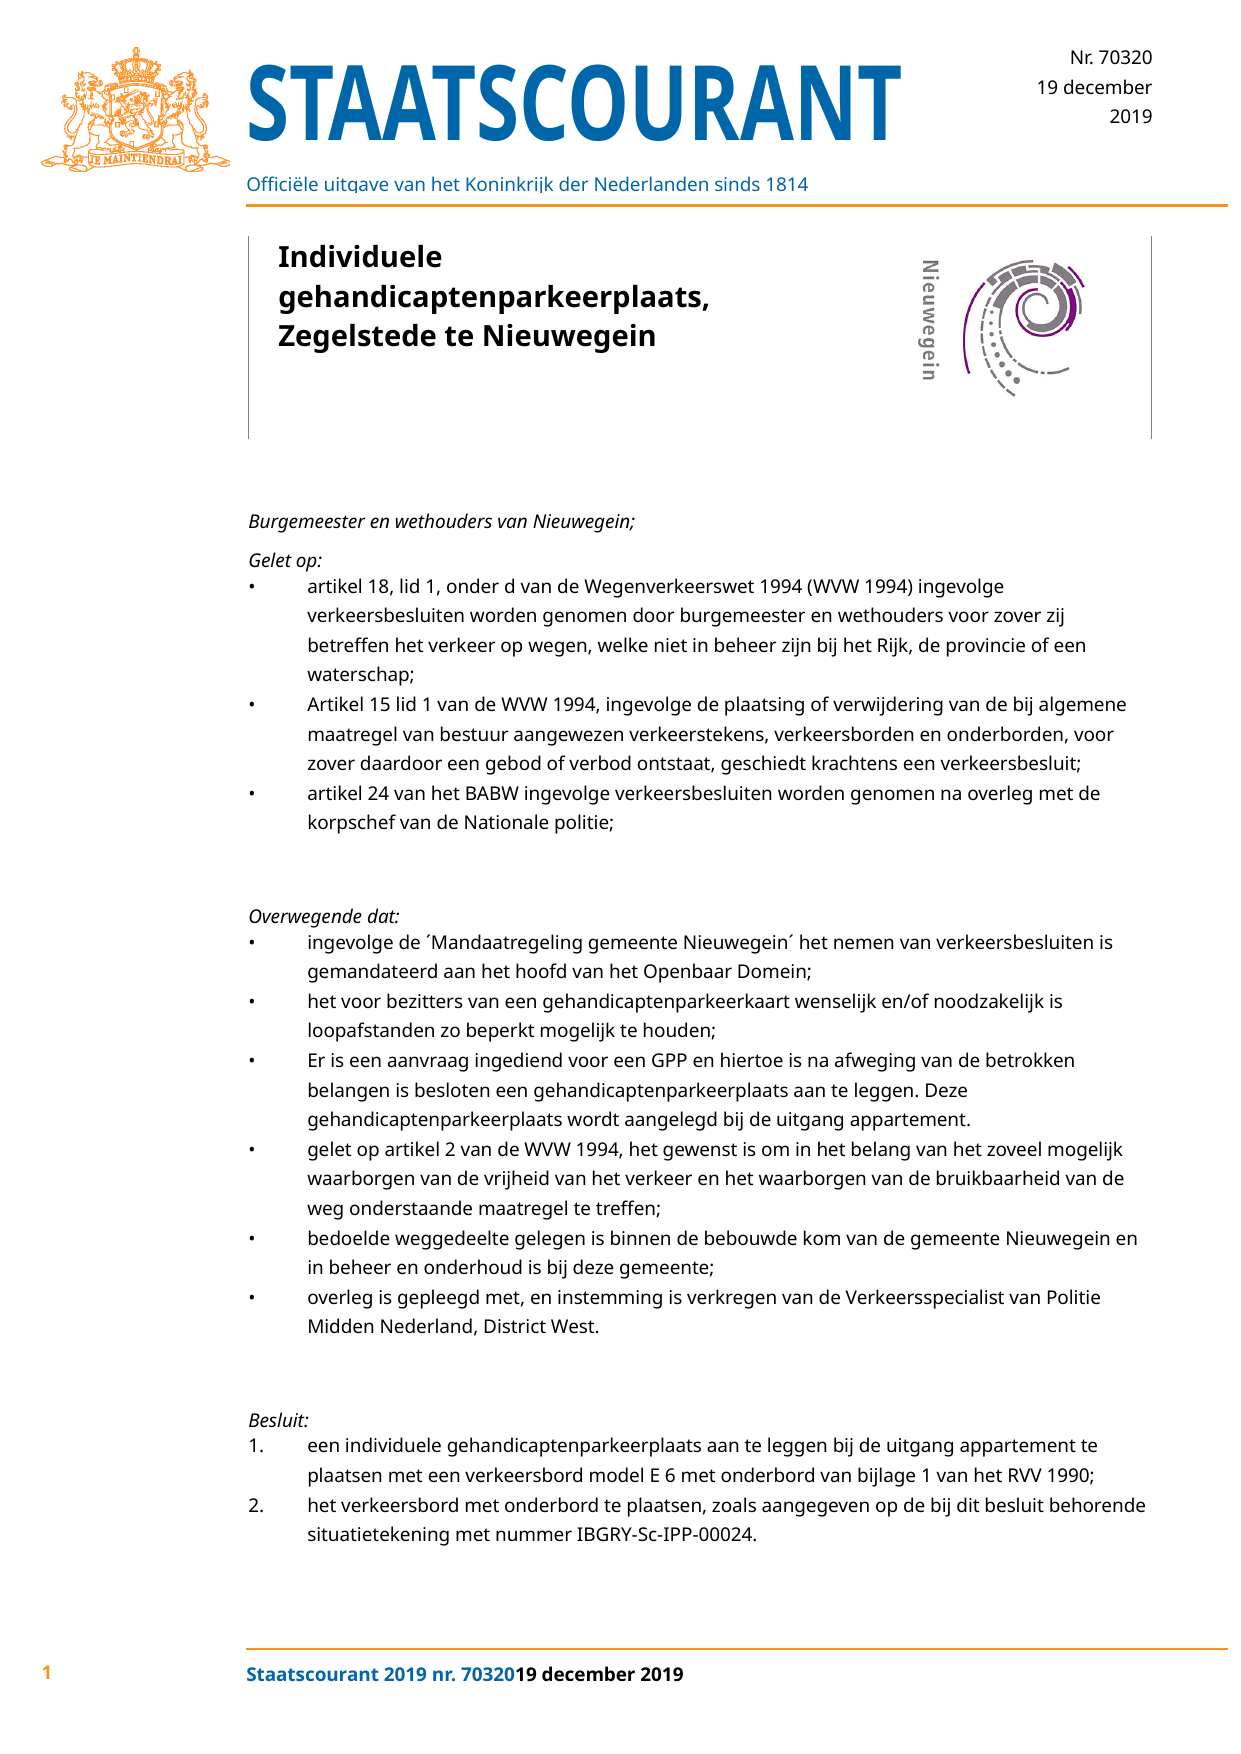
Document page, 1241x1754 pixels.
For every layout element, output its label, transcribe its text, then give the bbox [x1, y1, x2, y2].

list een individuele gehandicaptenparkeerplaats aan te leggen bij de uitgang appartement te plaatsen met een verkeersbord model E 6 met onderbord van bijlage 1 van het RVV 1990; [248, 1433, 1152, 1488]
text Overwegende dat: [248, 903, 1152, 929]
list Artikel 15 lid 1 van de WVW 1994, ingevolge de plaatsing of verwijdering van de bij algemene maatregel van bestuur aangewezen verkeerstekens, verkeersborden en onderborden, voor zover daardoor een gebod of verbod ontstaat, geschiedt krachtens een verkeersbesluit; [248, 691, 1152, 776]
table_header Individuele gehandicaptenparkeerplaats, Zegelstede te Nieuwegein [249, 236, 850, 439]
text Besluit: [248, 1407, 1152, 1433]
table_header [1090, 236, 1151, 413]
text Gelet op: [248, 547, 1152, 573]
text Burgemeester en wethouders van Nieuwegein; [248, 508, 1152, 534]
list artikel 18, lid 1, onder d van de Wegenverkeerswet 1994 (WVW 1994) ingevolge verkeersbesluiten worden genomen door burgemeester en wethouders voor zover zij betreffen het verkeer op wegen, welke niet in beheer zijn bij het Rijk, de provincie of een waterschap; [248, 573, 1152, 687]
list gelet op artikel 2 van de WVW 1994, het gewenst is om in het belang van het zoveel mogelijk waarborgen van de vrijheid van het verkeer en het waarborgen van de bruikbaarheid van de weg onderstaande maatregel te treffen; [248, 1136, 1152, 1221]
picture [912, 236, 1090, 414]
picture [41, 47, 231, 172]
table_header [850, 236, 912, 413]
list het voor bezitters van een gehandicaptenparkeerkaart wenselijk en/of noodzakelijk is loopafstanden zo beperkt mogelijk te houden; [248, 988, 1152, 1043]
list bedoelde weggedeelte gelegen is binnen de bebouwde kom van de gemeente Nieuwegein en in beheer en onderhoud is bij deze gemeente; [248, 1225, 1152, 1280]
list Er is een aanvraag ingediend voor een GPP en hiertoe is na afweging van de betrokken belangen is besloten een gehandicaptenparkeerplaats aan te leggen. Deze gehandicaptenparkeerplaats wordt aangelegd bij de uitgang appartement. [248, 1047, 1152, 1132]
list overleg is gepleegd met, en instemming is verkregen van de Verkeersspecialist van Politie Midden Nederland, District West. [248, 1284, 1152, 1339]
list het verkeersbord met onderbord te plaatsen, zoals aangegeven op de bij dit besluit behorende situatietekening met nummer IBGRY-Sc-IPP-00024. [248, 1492, 1152, 1547]
list artikel 24 van het BABW ingevolge verkeersbesluiten worden genomen na overleg met de korpschef van de Nationale politie; [248, 780, 1152, 835]
table_header [850, 414, 1151, 439]
list ingevolge de ´Mandaatregeling gemeente Nieuwegein´ het nemen van verkeersbesluiten is gemandateerd aan het hoofd van het Openbaar Domein; [248, 929, 1152, 984]
